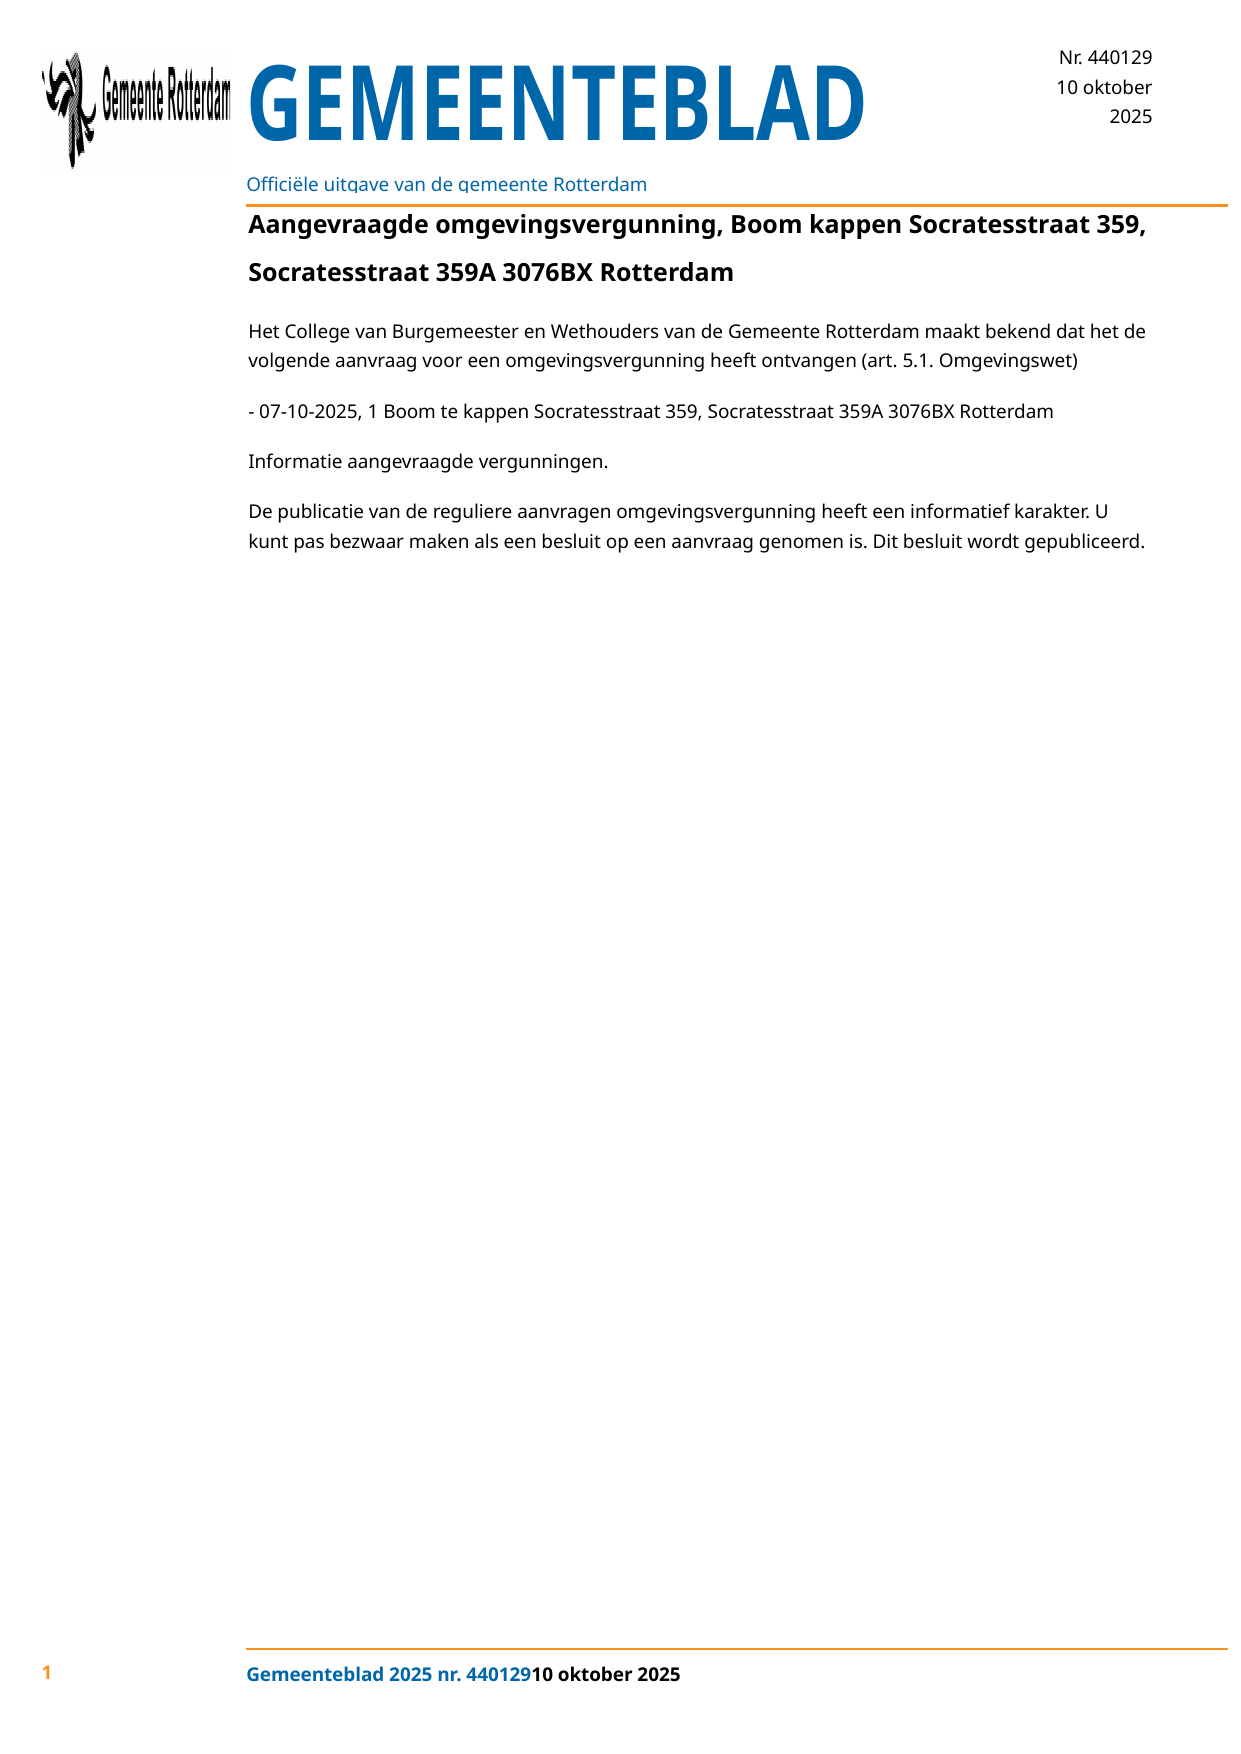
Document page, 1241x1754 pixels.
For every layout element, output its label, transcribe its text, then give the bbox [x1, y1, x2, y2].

text Aangevraagde omgevingsvergunning, Boom kappen Socratesstraat 359, Socratesstraat 359A 3076BX Rotterdam [248, 207, 1152, 288]
text Informatie aangevraagde vergunningen. [248, 448, 1152, 474]
picture [41, 47, 231, 172]
text Het College van Burgemeester en Wethouders van de Gemeente Rotterdam maakt bekend dat het de volgende aanvraag voor een omgevingsvergunning heeft ontvangen (art. 5.1. Omgevingswet) [248, 318, 1152, 373]
text - 07-10-2025, 1 Boom te kappen Socratesstraat 359, Socratesstraat 359A 3076BX Rotterdam [248, 398, 1152, 424]
text De publicatie van de reguliere aanvragen omgevingsvergunning heeft een informatief karakter. U kunt pas bezwaar maken als een besluit op een aanvraag genomen is. Dit besluit wordt gepubliceerd. [248, 499, 1152, 554]
